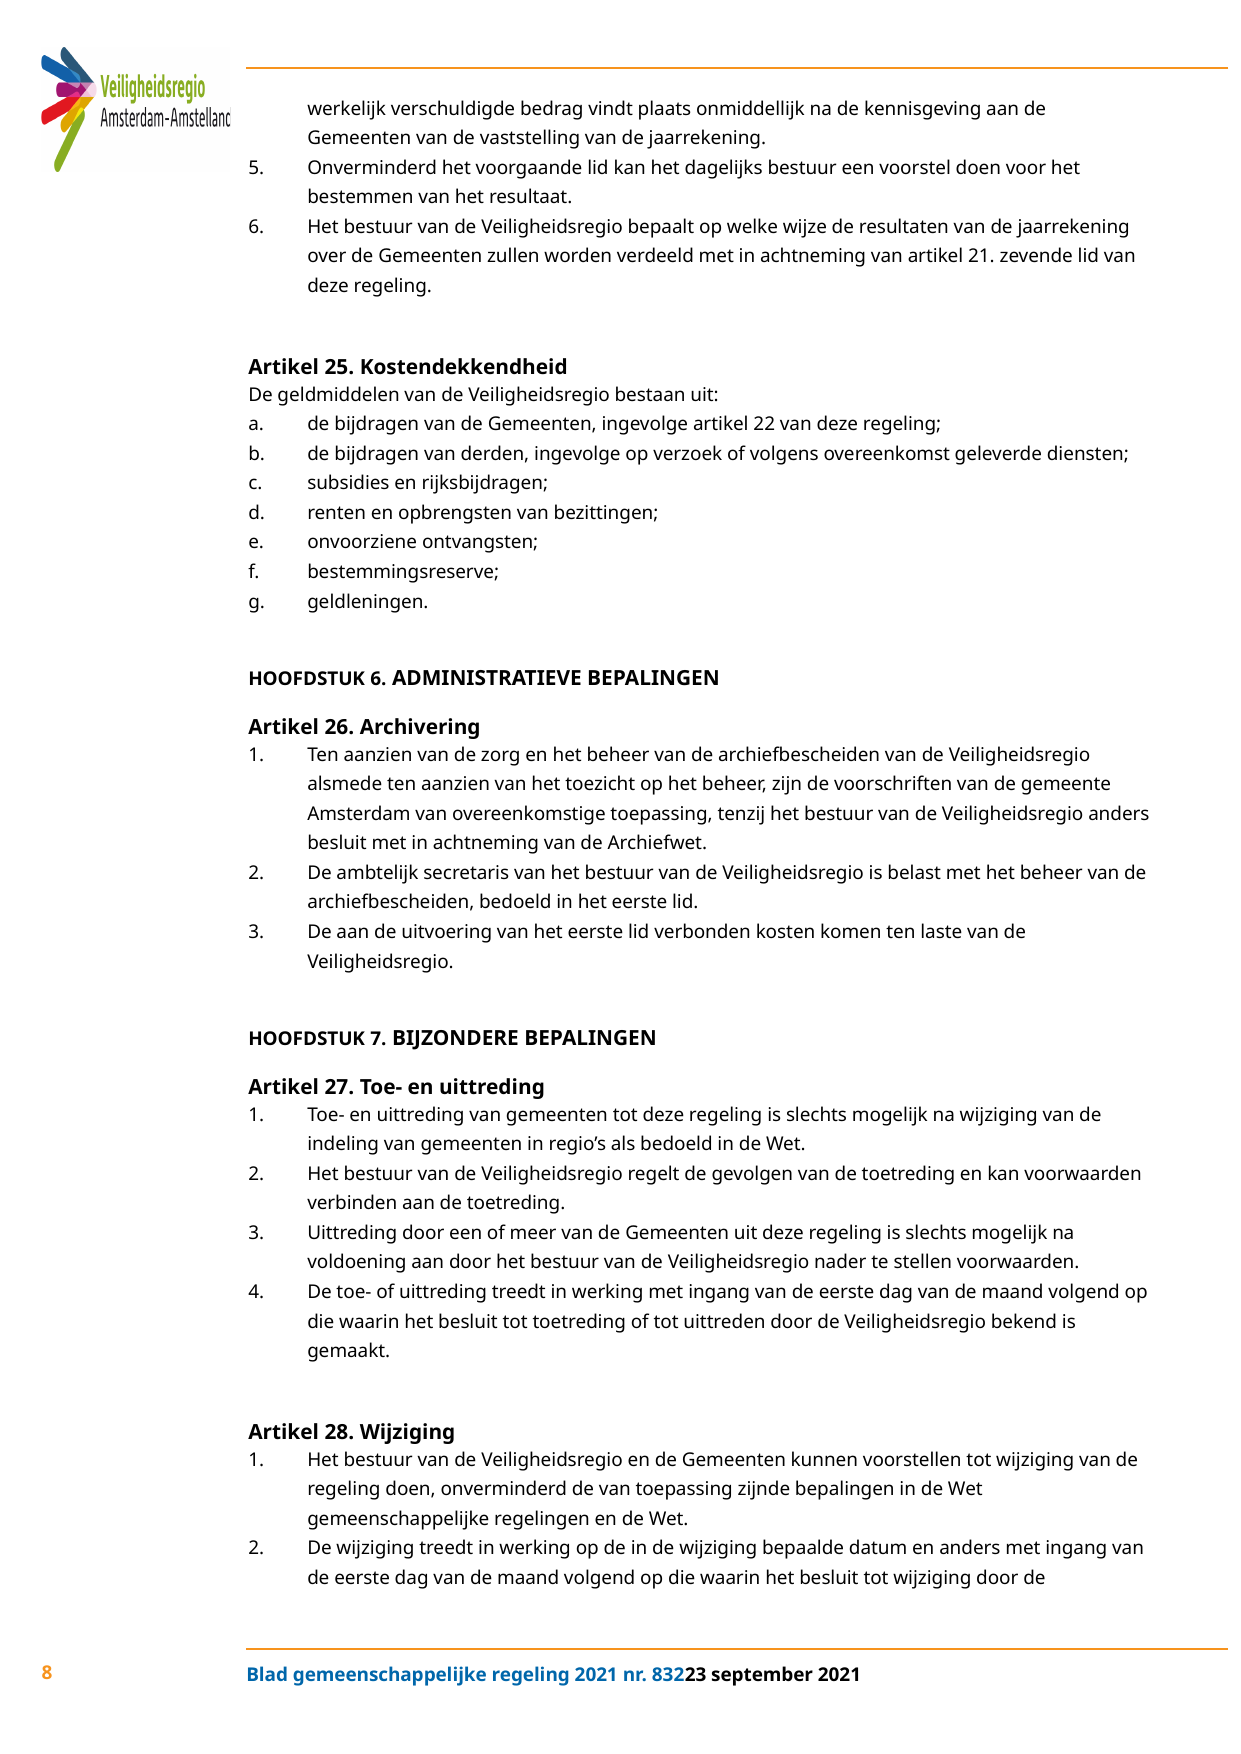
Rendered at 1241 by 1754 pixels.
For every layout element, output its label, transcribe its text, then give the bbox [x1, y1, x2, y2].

list onvoorziene ontvangsten; [248, 529, 1152, 554]
text Artikel 25. Kostendekkendheid [248, 352, 1152, 381]
text Artikel 28. Wijziging [248, 1417, 1152, 1446]
list renten en opbrengsten van bezittingen; [248, 499, 1152, 525]
list Het bestuur van de Veiligheidsregio en de Gemeenten kunnen voorstellen tot wijziging van de regeling doen, onverminderd de van toepassing zijnde bepalingen in de Wet gemeenschappelijke regelingen en de Wet. [248, 1446, 1152, 1531]
list de bijdragen van derden, ingevolge op verzoek of volgens overeenkomst geleverde diensten; [248, 440, 1152, 466]
list subsidies en rijksbijdragen; [248, 469, 1152, 495]
text HOOFDSTUK 7. BIJZONDERE BEPALINGEN [248, 1023, 1152, 1051]
list geldleningen. [248, 588, 1152, 613]
list Ten aanzien van de zorg en het beheer van de archiefbescheiden van de Veiligheidsregio alsmede ten aanzien van het toezicht op het beheer, zijn de voorschriften van de gemeente Amsterdam van overeenkomstige toepassing, tenzij het bestuur van de Veiligheidsregio anders besluit met in achtneming van de Archiefwet. [248, 741, 1152, 855]
picture [41, 47, 231, 172]
list De toe- of uittreding treedt in werking met ingang van de eerste dag van de maand volgend op die waarin het besluit tot toetreding of tot uittreden door de Veiligheidsregio bekend is gemaakt. [248, 1278, 1152, 1363]
list Toe- en uittreding van gemeenten tot deze regeling is slechts mogelijk na wijziging van de indeling van gemeenten in regio’s als bedoeld in de Wet. [248, 1101, 1152, 1156]
text Artikel 26. Archivering [248, 712, 1152, 741]
text Artikel 27. Toe- en uittreding [248, 1072, 1152, 1101]
text HOOFDSTUK 6. ADMINISTRATIEVE BEPALINGEN [248, 663, 1152, 691]
list Het bestuur van de Veiligheidsregio bepaalt op welke wijze de resultaten van de jaarrekening over de Gemeenten zullen worden verdeeld met in achtneming van artikel 21. zevende lid van deze regeling. [248, 213, 1152, 298]
list werkelijk verschuldigde bedrag vindt plaats onmiddellijk na de kennisgeving aan de Gemeenten van de vaststelling van de jaarrekening. [248, 95, 1152, 150]
list De wijziging treedt in werking op de in de wijziging bepaalde datum en anders met ingang van de eerste dag van de maand volgend op die waarin het besluit tot wijziging door de [248, 1534, 1152, 1590]
text De geldmiddelen van de Veiligheidsregio bestaan uit: [248, 381, 1152, 406]
list de bijdragen van de Gemeenten, ingevolge artikel 22 van deze regeling; [248, 410, 1152, 436]
list De ambtelijk secretaris van het bestuur van de Veiligheidsregio is belast met het beheer van de archiefbescheiden, bedoeld in het eerste lid. [248, 859, 1152, 914]
list Het bestuur van de Veiligheidsregio regelt de gevolgen van de toetreding en kan voorwaarden verbinden aan de toetreding. [248, 1160, 1152, 1215]
list De aan de uitvoering van het eerste lid verbonden kosten komen ten laste van de Veiligheidsregio. [248, 918, 1152, 973]
list Onverminderd het voorgaande lid kan het dagelijks bestuur een voorstel doen voor het bestemmen van het resultaat. [248, 154, 1152, 209]
list bestemmingsreserve; [248, 558, 1152, 584]
list Uittreding door een of meer van de Gemeenten uit deze regeling is slechts mogelijk na voldoening aan door het bestuur van de Veiligheidsregio nader te stellen voorwaarden. [248, 1219, 1152, 1274]
